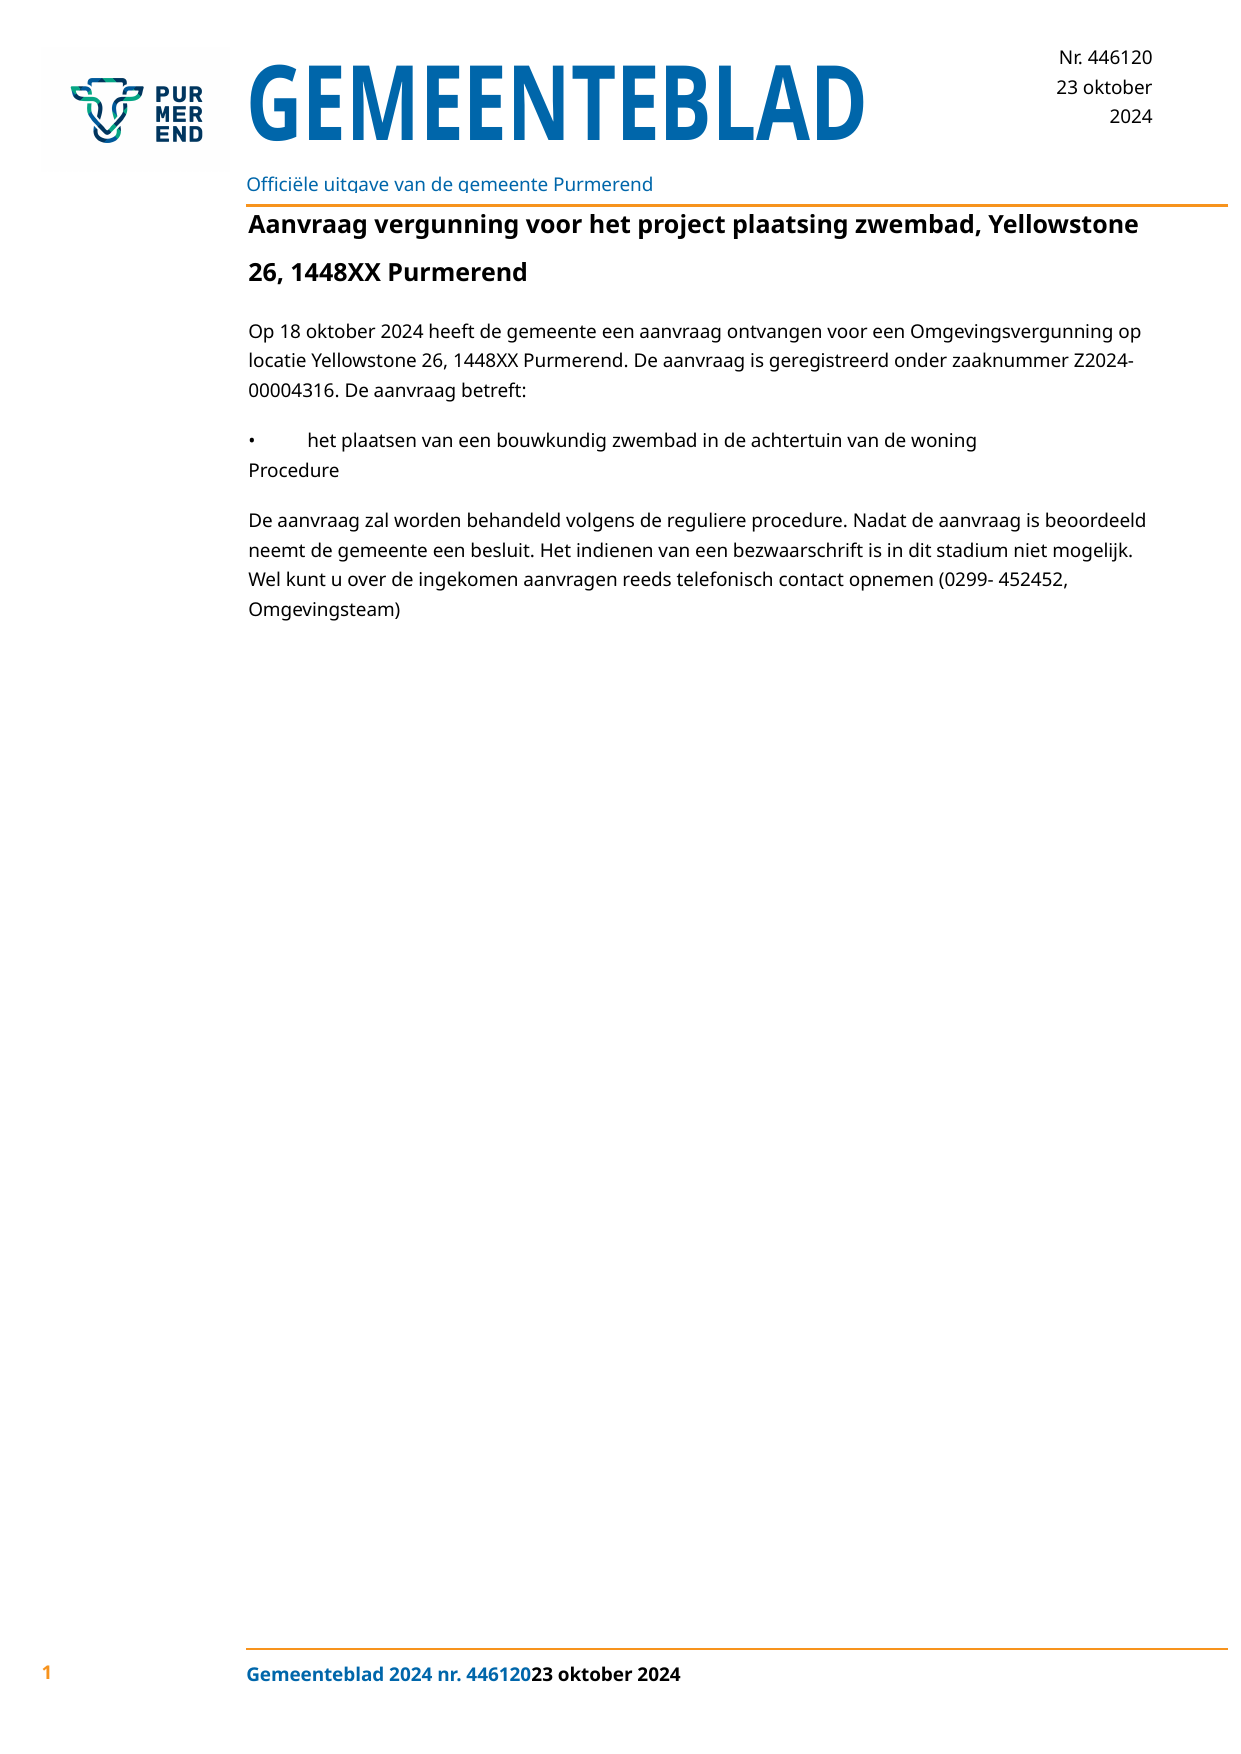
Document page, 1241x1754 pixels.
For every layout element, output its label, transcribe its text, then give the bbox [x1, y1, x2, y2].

text De aanvraag zal worden behandeld volgens de reguliere procedure. Nadat de aanvraag is beoordeeld neemt de gemeente een besluit. Het indienen van een bezwaarschrift is in dit stadium niet mogelijk. Wel kunt u over de ingekomen aanvragen reeds telefonisch contact opnemen (0299- 452452, Omgevingsteam) [248, 507, 1152, 622]
text Procedure [248, 457, 1152, 483]
list het plaatsen van een bouwkundig zwembad in de achtertuin van de woning [248, 427, 1152, 453]
picture [41, 47, 231, 172]
text Op 18 oktober 2024 heeft de gemeente een aanvraag ontvangen voor een Omgevingsvergunning op locatie Yellowstone 26, 1448XX Purmerend. De aanvraag is geregistreerd onder zaaknummer Z2024-00004316. De aanvraag betreft: [248, 318, 1152, 403]
text Aanvraag vergunning voor het project plaatsing zwembad, Yellowstone 26, 1448XX Purmerend [248, 207, 1152, 288]
